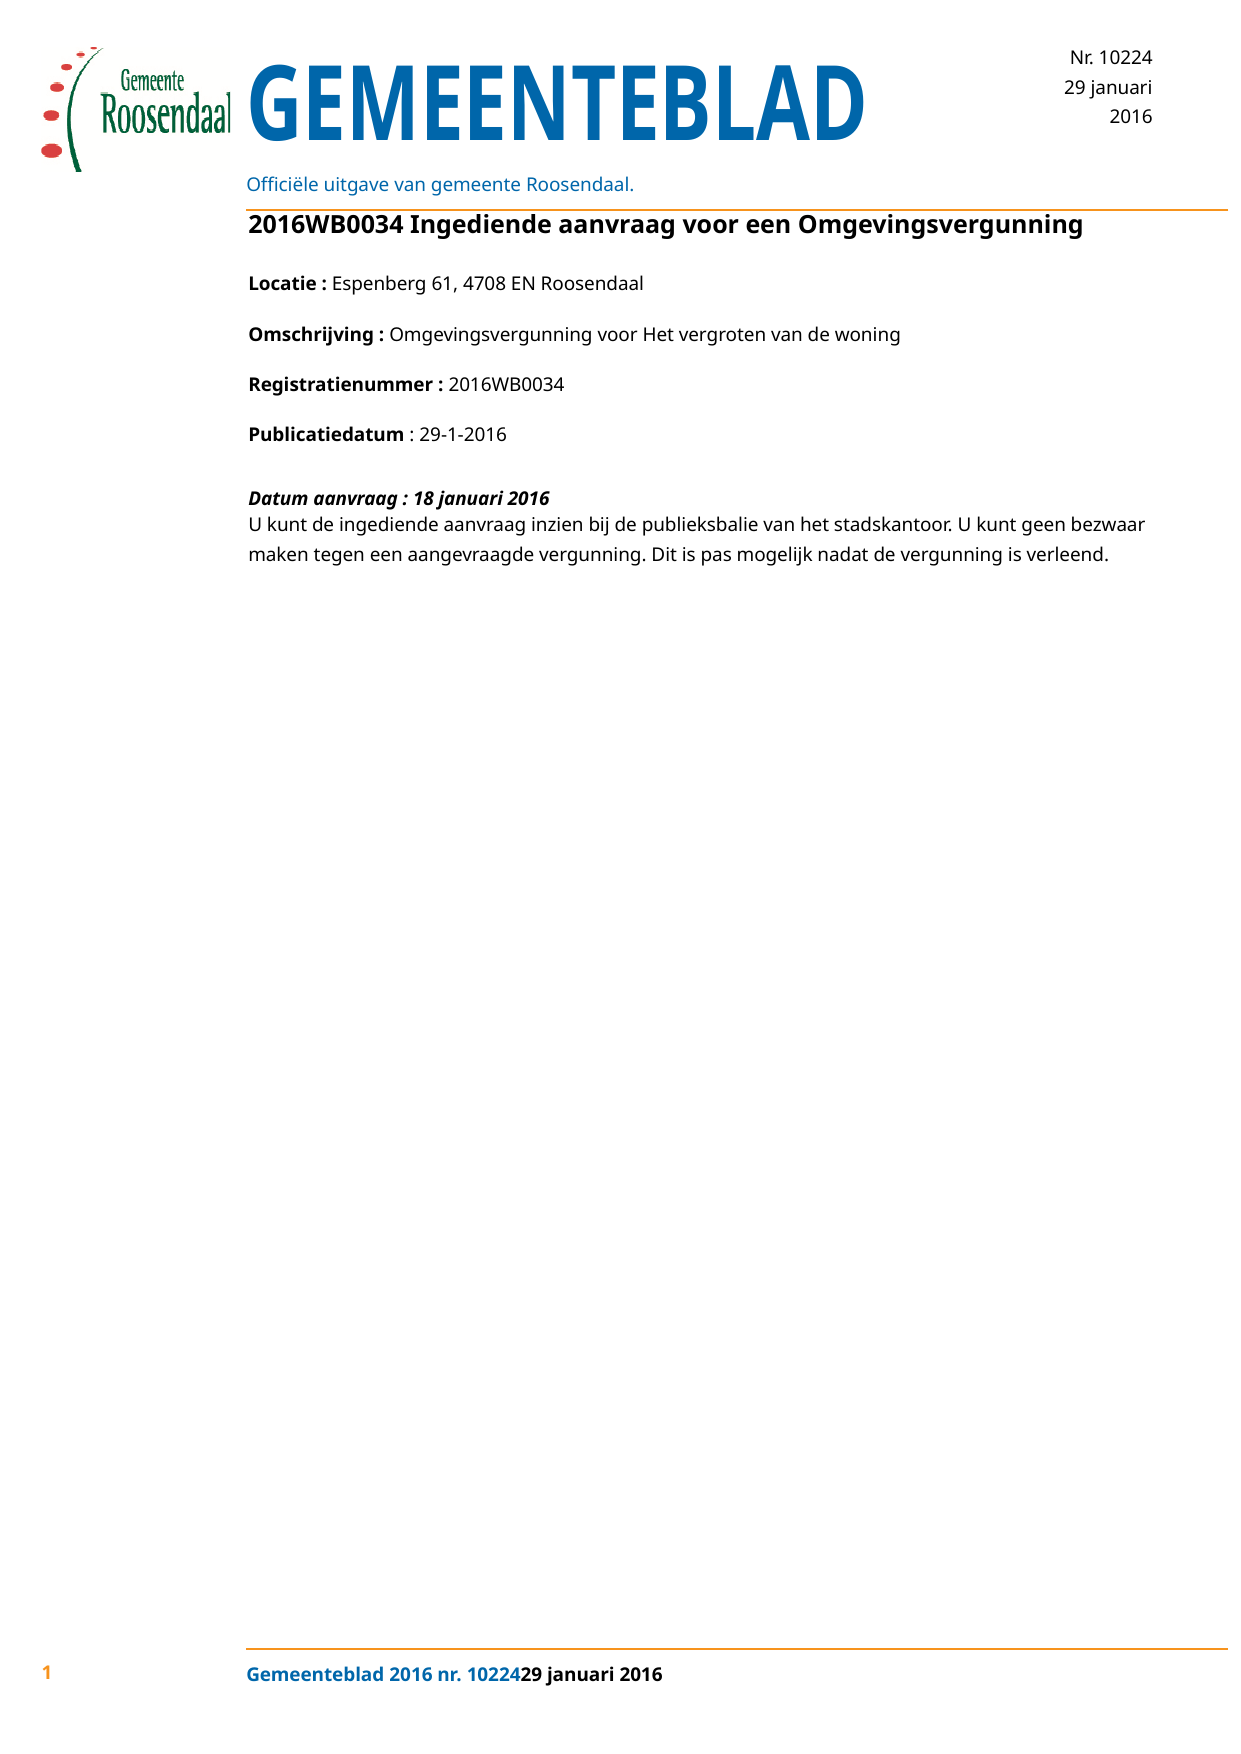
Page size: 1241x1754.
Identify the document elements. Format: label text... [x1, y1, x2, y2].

text Omschrijving : Omgevingsvergunning voor Het vergroten van de woning [248, 321, 1152, 346]
text U kunt de ingediende aanvraag inzien bij de publieksbalie van het stadskantoor. U kunt geen bezwaar maken tegen een aangevraagde vergunning. Dit is pas mogelijk nadat de vergunning is verleend. [248, 511, 1152, 567]
text Locatie : Espenberg 61, 4708 EN Roosendaal [248, 270, 1152, 296]
text Datum aanvraag : 18 januari 2016 [248, 486, 1152, 511]
picture [41, 47, 231, 172]
text Registratienummer : 2016WB0034 [248, 371, 1152, 397]
text Publicatiedatum : 29-1-2016 [248, 422, 1152, 447]
text 2016WB0034 Ingediende aanvraag voor een Omgevingsvergunning [248, 211, 1152, 241]
